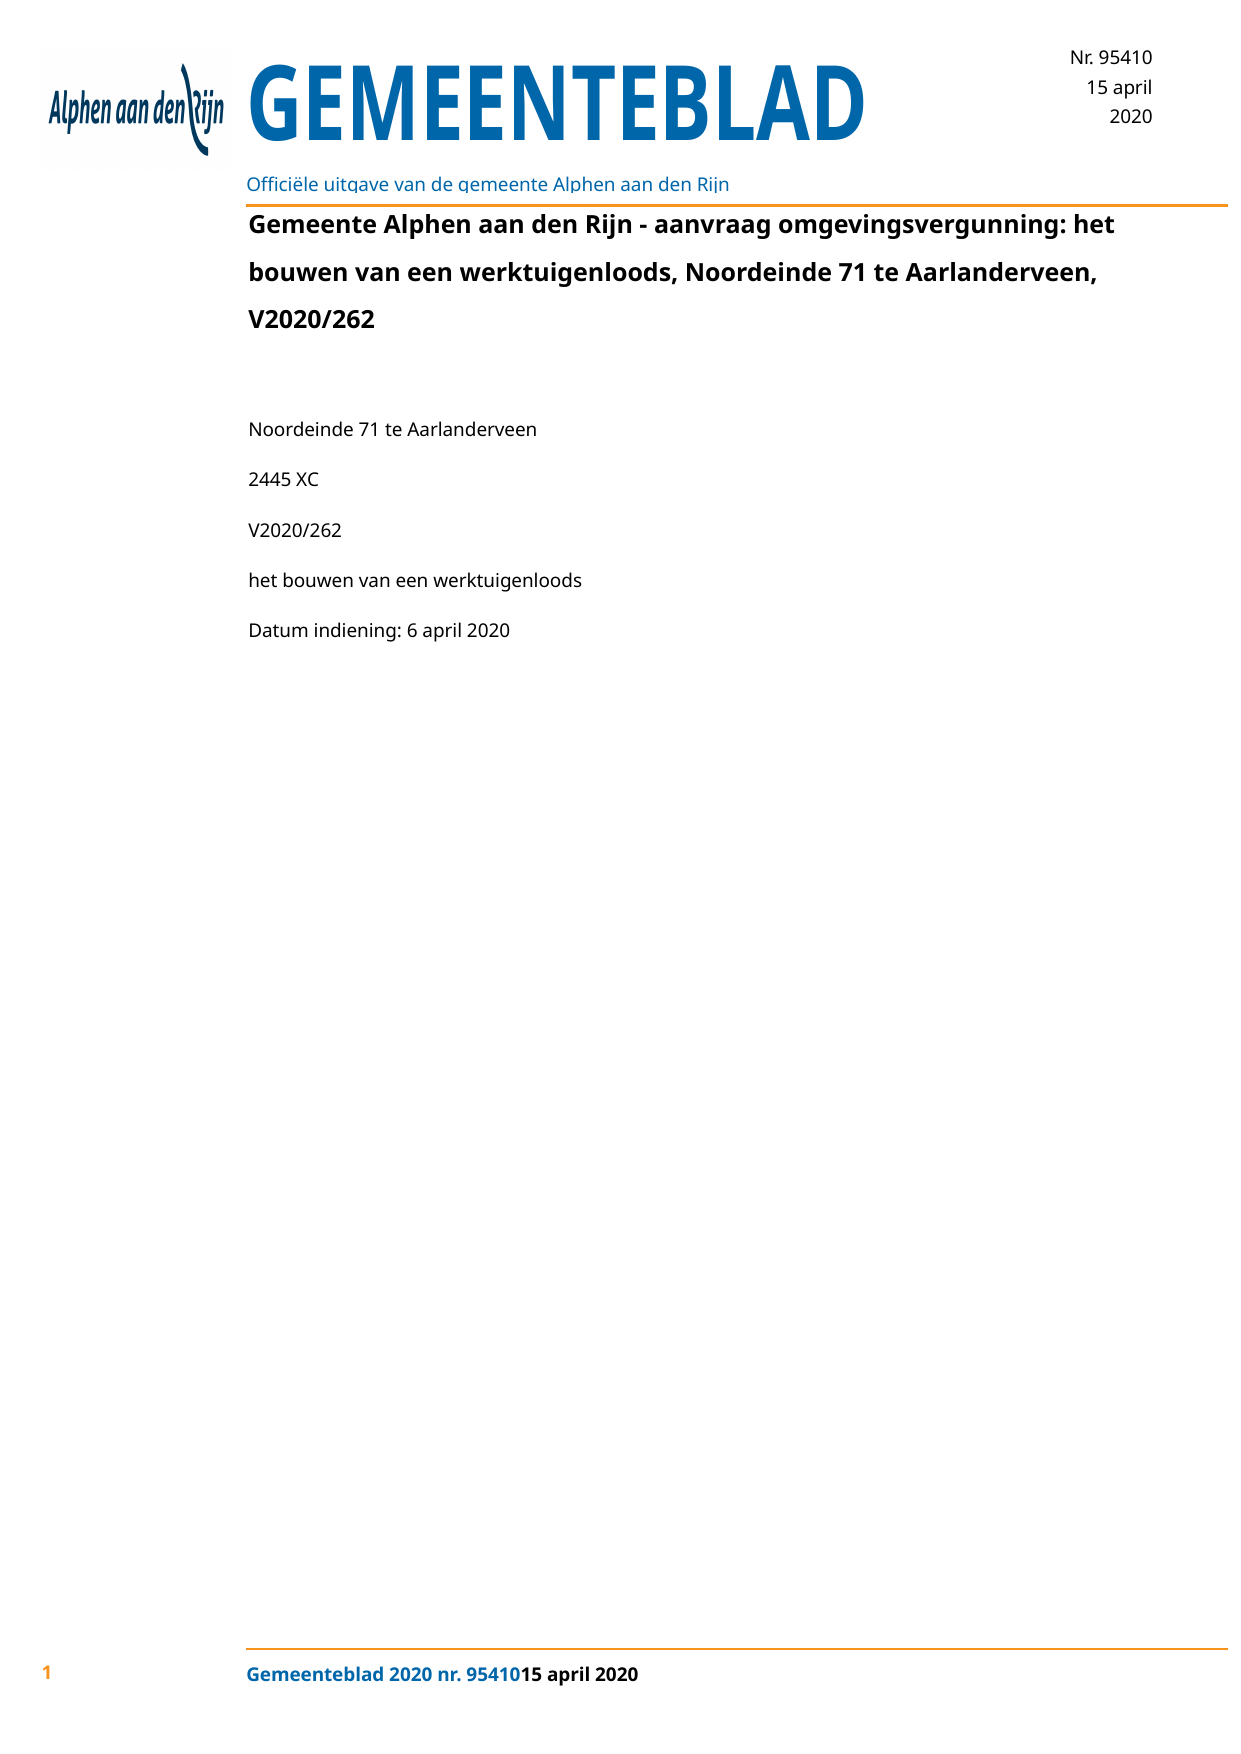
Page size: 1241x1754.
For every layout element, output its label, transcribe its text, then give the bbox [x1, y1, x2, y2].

text 2445 XC [248, 466, 1152, 492]
text V2020/262 [248, 517, 1152, 542]
text het bouwen van een werktuigenloods [248, 567, 1152, 593]
text Datum indiening: 6 april 2020 [248, 618, 1152, 643]
picture [41, 47, 231, 172]
text Noordeinde 71 te Aarlanderveen [248, 416, 1152, 442]
text Gemeente Alphen aan den Rijn - aanvraag omgevingsvergunning: het bouwen van een werktuigenloods, Noordeinde 71 te Aarlanderveen, V2020/262 [248, 207, 1152, 336]
